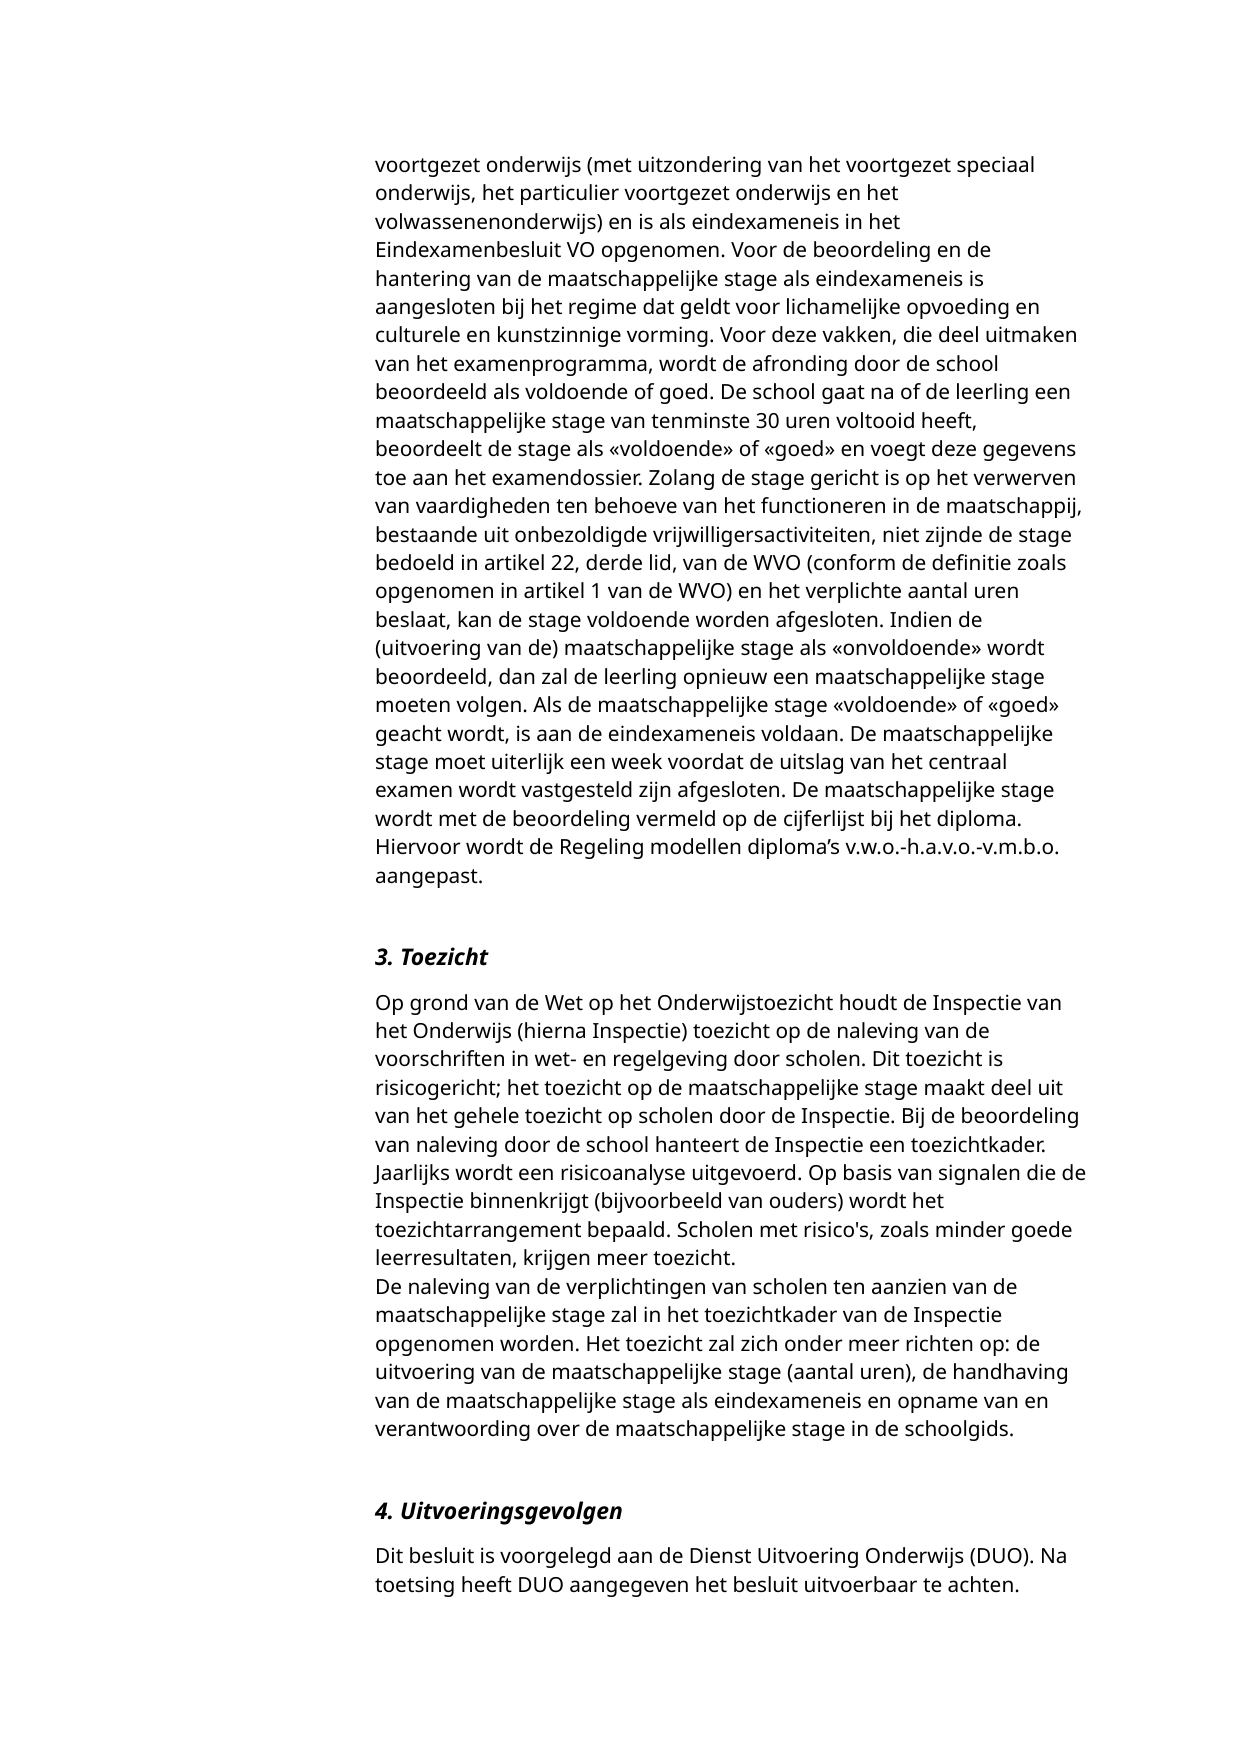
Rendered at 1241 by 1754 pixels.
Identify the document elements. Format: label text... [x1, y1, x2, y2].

subtitle 3. Toezicht [375, 941, 1090, 973]
text Dit besluit is voorgelegd aan de Dienst Uitvoering Onderwijs (DUO). Na toetsing heeft DUO aangegeven het besluit uitvoerbaar te achten. [375, 1541, 1090, 1598]
text Op grond van de Wet op het Onderwijstoezicht houdt de Inspectie van het Onderwijs (hierna Inspectie) toezicht op de naleving van de voorschriften in wet- en regelgeving door scholen. Dit toezicht is risicogericht; het toezicht op de maatschappelijke stage maakt deel uit van het gehele toezicht op scholen door de Inspectie. Bij de beoordeling van naleving door de school hanteert de Inspectie een toezichtkader. Jaarlijks wordt een risicoanalyse uitgevoerd. Op basis van signalen die de Inspectie binnenkrijgt (bijvoorbeeld van ouders) wordt het toezichtarrangement bepaald. Scholen met risico's, zoals minder goede leerresultaten, krijgen meer toezicht. [375, 988, 1090, 1272]
text De naleving van de verplichtingen van scholen ten aanzien van de maatschappelijke stage zal in het toezichtkader van de Inspectie opgenomen worden. Het toezicht zal zich onder meer richten op: de uitvoering van de maatschappelijke stage (aantal uren), de handhaving van de maatschappelijke stage als eindexameneis en opname van en verantwoording over de maatschappelijke stage in de schoolgids. [375, 1272, 1090, 1443]
text voortgezet onderwijs (met uitzondering van het voortgezet speciaal onderwijs, het particulier voortgezet onderwijs en het volwassenenonderwijs) en is als eindexameneis in het Eindexamenbesluit VO opgenomen. Voor de beoordeling en de hantering van de maatschappelijke stage als eindexameneis is aangesloten bij het regime dat geldt voor lichamelijke opvoeding en culturele en kunstzinnige vorming. Voor deze vakken, die deel uitmaken van het examenprogramma, wordt de afronding door de school beoordeeld als voldoende of goed. De school gaat na of de leerling een maatschappelijke stage van tenminste 30 uren voltooid heeft, beoordeelt de stage als «voldoende» of «goed» en voegt deze gegevens toe aan het examendossier. Zolang de stage gericht is op het verwerven van vaardigheden ten behoeve van het functioneren in de maatschappij, bestaande uit onbezoldigde vrijwilligersactiviteiten, niet zijnde de stage bedoeld in artikel 22, derde lid, van de WVO (conform de definitie zoals opgenomen in artikel 1 van de WVO) en het verplichte aantal uren beslaat, kan de stage voldoende worden afgesloten. Indien de (uitvoering van de) maatschappelijke stage als «onvoldoende» wordt beoordeeld, dan zal de leerling opnieuw een maatschappelijke stage moeten volgen. Als de maatschappelijke stage «voldoende» of «goed» geacht wordt, is aan de eindexameneis voldaan. De maatschappelijke stage moet uiterlijk een week voordat de uitslag van het centraal examen wordt vastgesteld zijn afgesloten. De maatschappelijke stage wordt met de beoordeling vermeld op de cijferlijst bij het diploma. Hiervoor wordt de Regeling modellen diploma’s v.w.o.-h.a.v.o.-v.m.b.o. aangepast. [375, 150, 1090, 889]
subtitle 4. Uitvoeringsgevolgen [375, 1495, 1090, 1526]
